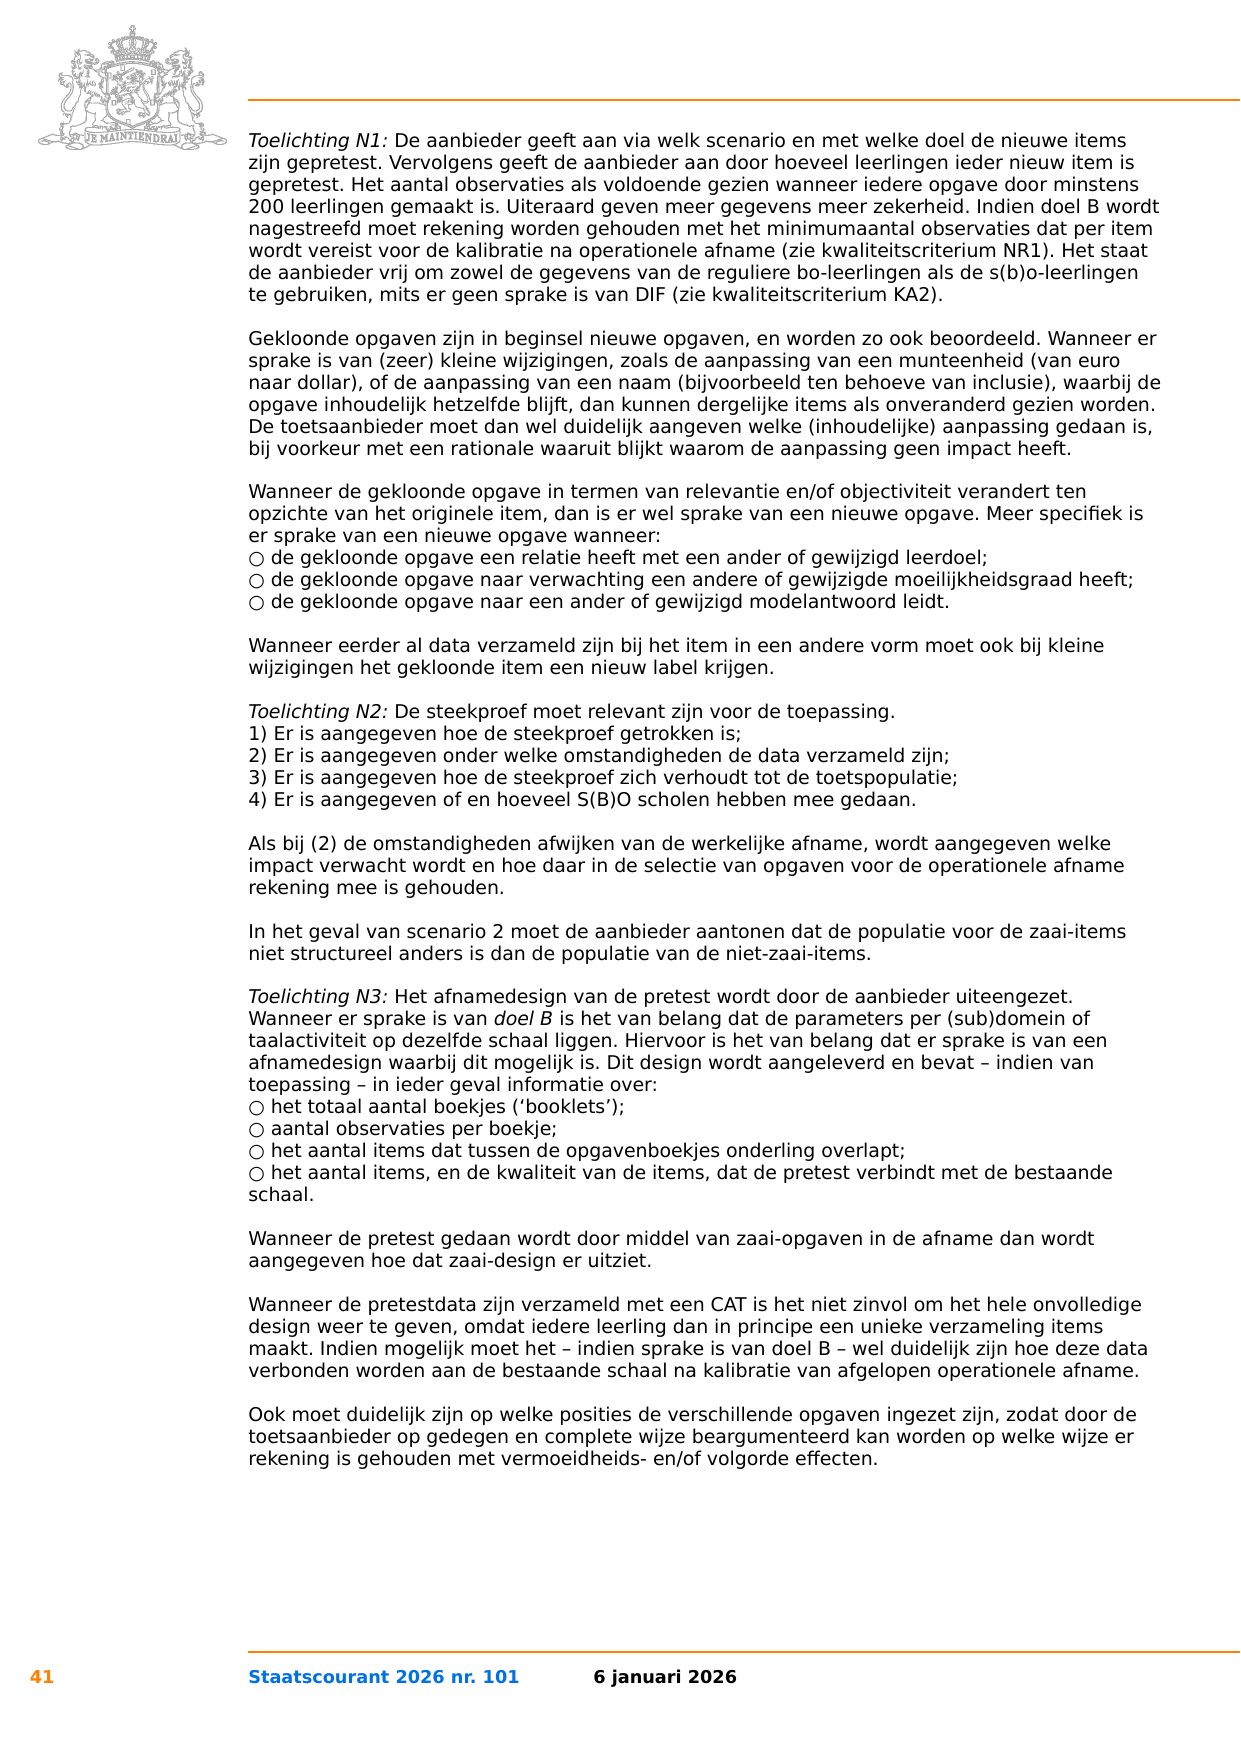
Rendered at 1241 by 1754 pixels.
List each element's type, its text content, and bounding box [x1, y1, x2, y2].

text Toelichting N3: Het afnamedesign van de pretest wordt door de aanbieder uiteengezet. Wanneer er sprake is van doel B is het van belang dat de parameters per (sub)domein of taalactiviteit op dezelfde schaal liggen. Hiervoor is het van belang dat er sprake is van een afnamedesign waarbij dit mogelijk is. Dit design wordt aangeleverd en bevat – indien van toepassing – in ieder geval informatie over: [248, 986, 1163, 1096]
text ○ de gekloonde opgave een relatie heeft met een ander of gewijzigd leerdoel; [248, 547, 1163, 569]
text 2) Er is aangegeven onder welke omstandigheden de data verzameld zijn; [248, 745, 1163, 767]
text Wanneer de pretestdata zijn verzameld met een CAT is het niet zinvol om het hele onvolledige design weer te geven, omdat iedere leerling dan in principe een unieke verzameling items maakt. Indien mogelijk moet het – indien sprake is van doel B – wel duidelijk zijn hoe deze data verbonden worden aan de bestaande schaal na kalibratie van afgelopen operationele afname. [248, 1294, 1163, 1382]
text Toelichting N2: De steekproef moet relevant zijn voor de toepassing. [248, 701, 1163, 723]
text 3) Er is aangegeven hoe de steekproef zich verhoudt tot de toetspopulatie; [248, 767, 1163, 789]
text ○ de gekloonde opgave naar verwachting een andere of gewijzigde moeilijkheidsgraad heeft; [248, 569, 1163, 591]
picture [38, 25, 227, 150]
text Gekloonde opgaven zijn in beginsel nieuwe opgaven, en worden zo ook beoordeeld. Wanneer er sprake is van (zeer) kleine wijzigingen, zoals de aanpassing van een munteenheid (van euro naar dollar), of de aanpassing van een naam (bijvoorbeeld ten behoeve van inclusie), waarbij de opgave inhoudelijk hetzelfde blijft, dan kunnen dergelijke items als onveranderd gezien worden. De toetsaanbieder moet dan wel duidelijk aangeven welke (inhoudelijke) aanpassing gedaan is, bij voorkeur met een rationale waaruit blijkt waarom de aanpassing geen impact heeft. [248, 328, 1163, 459]
text 1) Er is aangegeven hoe de steekproef getrokken is; [248, 723, 1163, 745]
text ○ het aantal items dat tussen de opgavenboekjes onderling overlapt; [248, 1140, 1163, 1162]
text Als bij (2) de omstandigheden afwijken van de werkelijke afname, wordt aangegeven welke impact verwacht wordt en hoe daar in de selectie van opgaven voor de operationele afname rekening mee is gehouden. [248, 833, 1163, 899]
text 4) Er is aangegeven of en hoeveel S(B)O scholen hebben mee gedaan. [248, 789, 1163, 811]
text ○ aantal observaties per boekje; [248, 1118, 1163, 1140]
text ○ het aantal items, en de kwaliteit van de items, dat de pretest verbindt met de bestaande schaal. [248, 1162, 1163, 1206]
text Wanneer de pretest gedaan wordt door middel van zaai-opgaven in de afname dan wordt aangegeven hoe dat zaai-design er uitziet. [248, 1228, 1163, 1272]
text Wanneer eerder al data verzameld zijn bij het item in een andere vorm moet ook bij kleine wijzigingen het gekloonde item een nieuw label krijgen. [248, 635, 1163, 679]
text Toelichting N1: De aanbieder geeft aan via welk scenario en met welke doel de nieuwe items zijn gepretest. Vervolgens geeft de aanbieder aan door hoeveel leerlingen ieder nieuw item is gepretest. Het aantal observaties als voldoende gezien wanneer iedere opgave door minstens 200 leerlingen gemaakt is. Uiteraard geven meer gegevens meer zekerheid. Indien doel B wordt nagestreefd moet rekening worden gehouden met het minimumaantal observaties dat per item wordt vereist voor de kalibratie na operationele afname (zie kwaliteitscriterium NR1). Het staat de aanbieder vrij om zowel de gegevens van de reguliere bo-leerlingen als de s(b)o-leerlingen te gebruiken, mits er geen sprake is van DIF (zie kwaliteitscriterium KA2). [248, 130, 1163, 306]
text ○ de gekloonde opgave naar een ander of gewijzigd modelantwoord leidt. [248, 591, 1163, 613]
text ○ het totaal aantal boekjes (‘booklets’); [248, 1096, 1163, 1118]
text Ook moet duidelijk zijn op welke posities de verschillende opgaven ingezet zijn, zodat door de toetsaanbieder op gedegen en complete wijze beargumenteerd kan worden op welke wijze er rekening is gehouden met vermoeidheids- en/of volgorde effecten. [248, 1404, 1163, 1469]
text In het geval van scenario 2 moet de aanbieder aantonen dat de populatie voor de zaai-items niet structureel anders is dan de populatie van de niet-zaai-items. [248, 921, 1163, 964]
text Wanneer de gekloonde opgave in termen van relevantie en/of objectiviteit verandert ten opzichte van het originele item, dan is er wel sprake van een nieuwe opgave. Meer specifiek is er sprake van een nieuwe opgave wanneer: [248, 481, 1163, 547]
